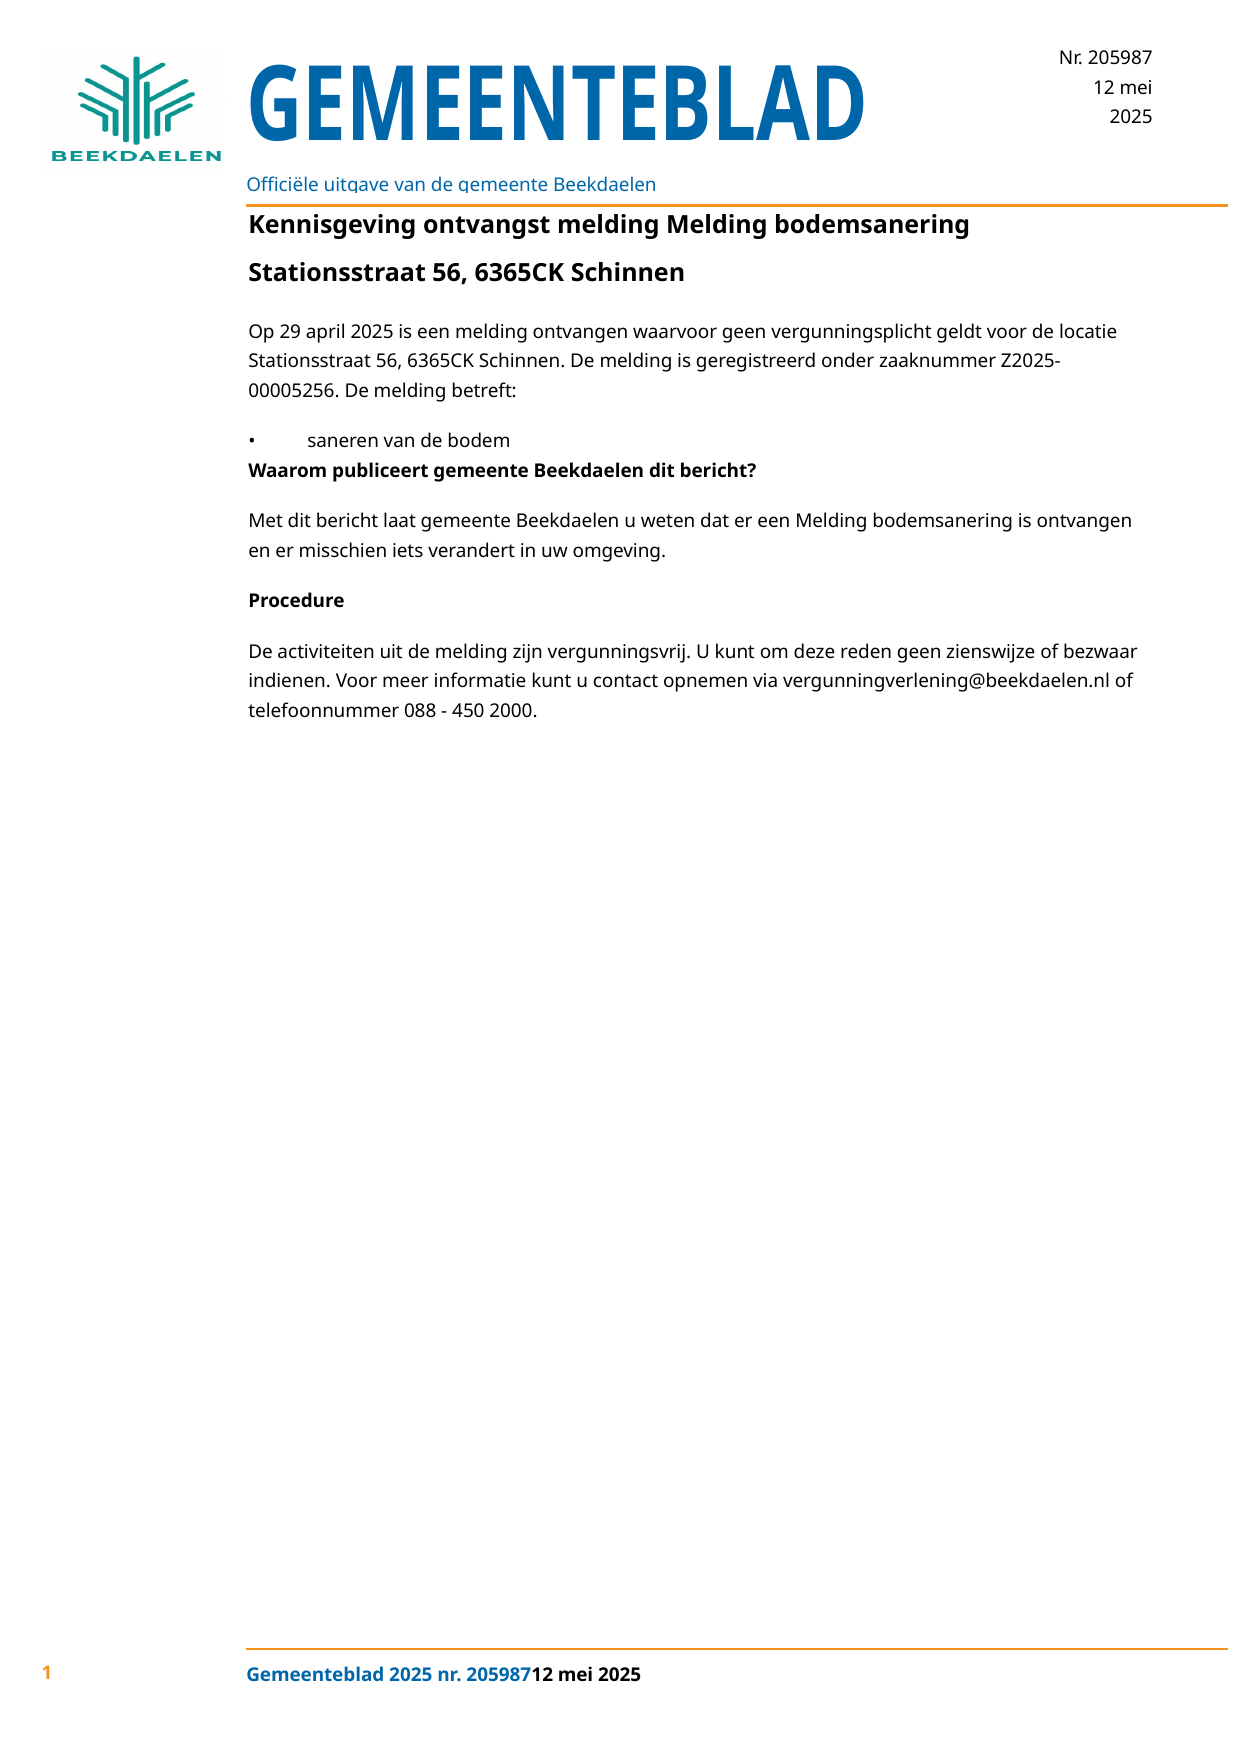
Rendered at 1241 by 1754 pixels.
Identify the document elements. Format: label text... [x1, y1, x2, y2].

text Procedure [248, 587, 1152, 613]
text Kennisgeving ontvangst melding Melding bodemsanering Stationsstraat 56, 6365CK Schinnen [248, 207, 1152, 288]
list saneren van de bodem [248, 427, 1152, 453]
text Met dit bericht laat gemeente Beekdaelen u weten dat er een Melding bodemsanering is ontvangen en er misschien iets verandert in uw omgeving. [248, 507, 1152, 563]
text De activiteiten uit de melding zijn vergunningsvrij. U kunt om deze reden geen zienswijze of bezwaar indienen. Voor meer informatie kunt u contact opnemen via vergunningverlening@beekdaelen.nl of telefoonnummer 088 - 450 2000. [248, 638, 1152, 723]
text Waarom publiceert gemeente Beekdaelen dit bericht? [248, 457, 1152, 483]
text Op 29 april 2025 is een melding ontvangen waarvoor geen vergunningsplicht geldt voor de locatie Stationsstraat 56, 6365CK Schinnen. De melding is geregistreerd onder zaaknummer Z2025-00005256. De melding betreft: [248, 318, 1152, 403]
picture [41, 47, 231, 172]
